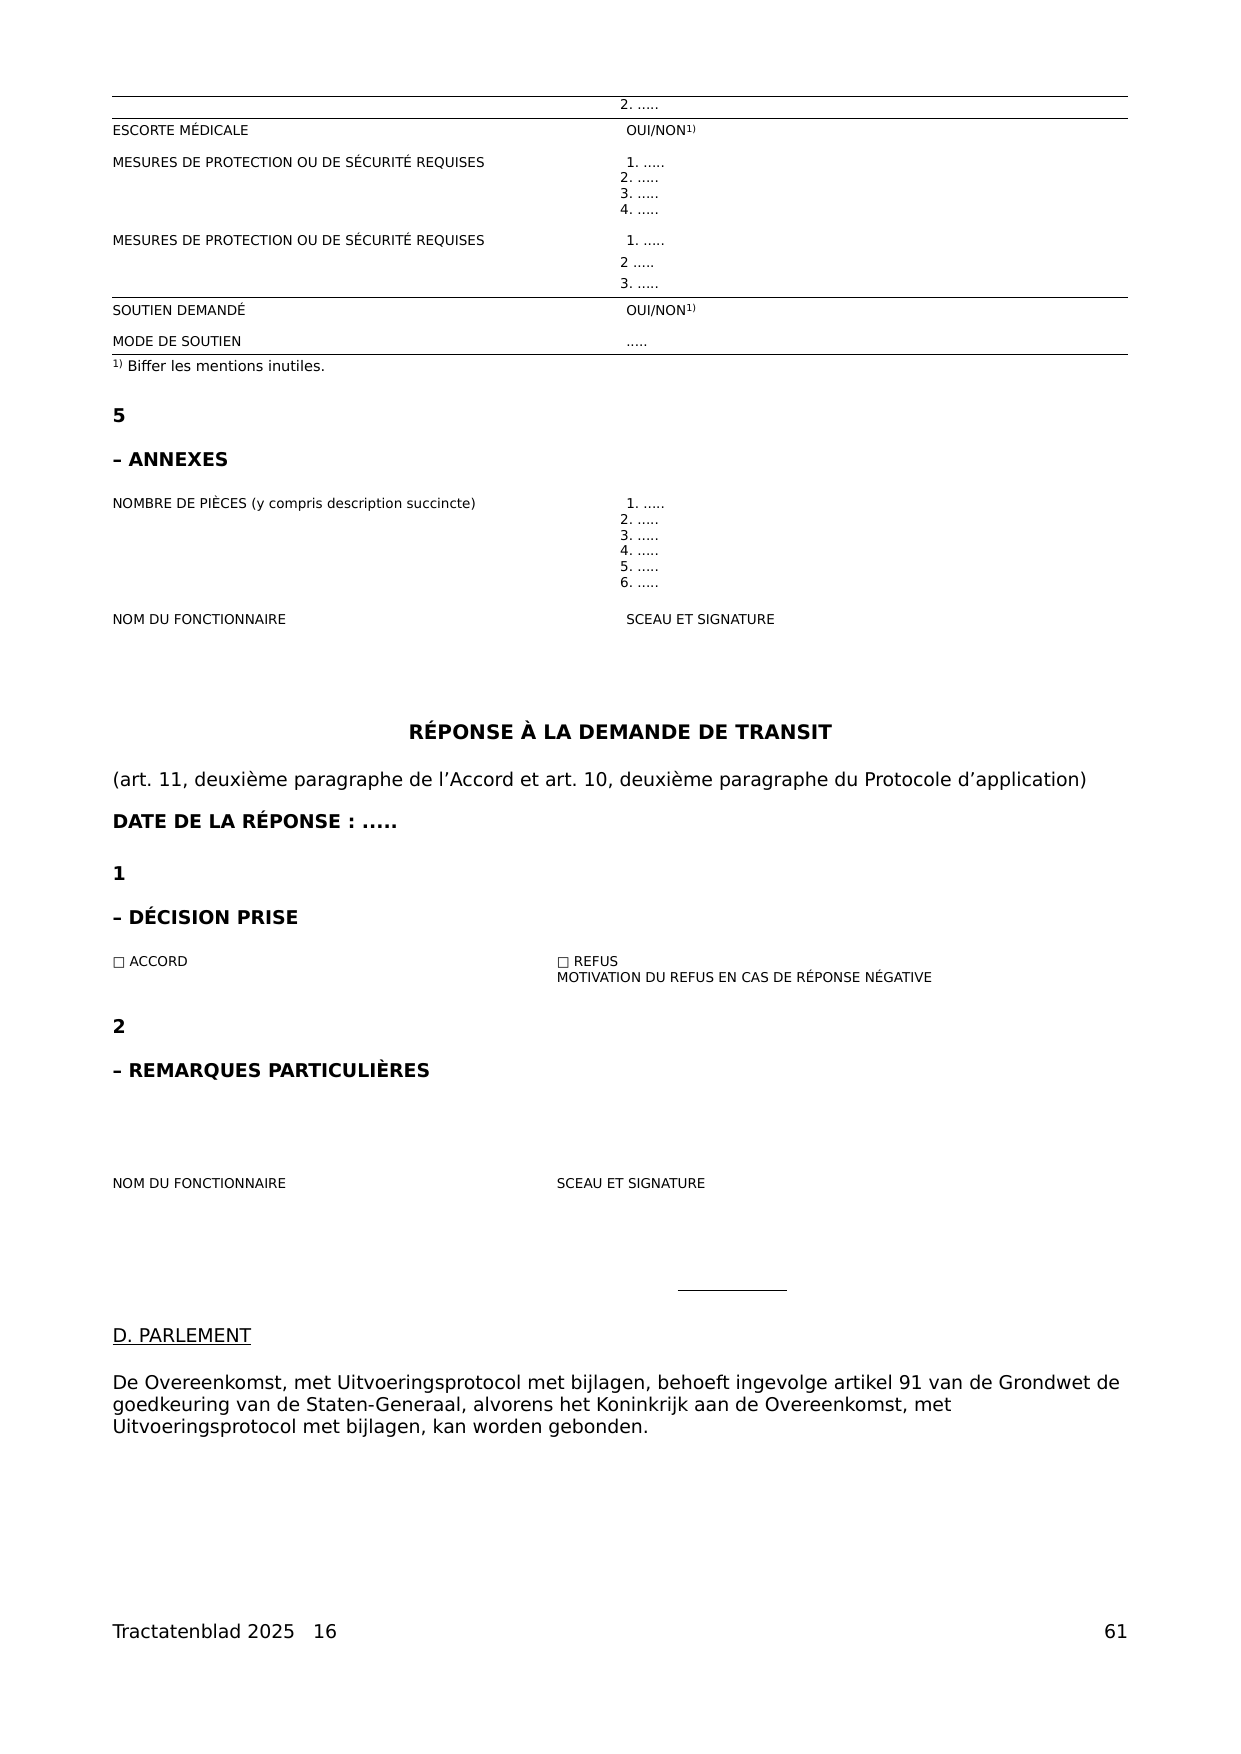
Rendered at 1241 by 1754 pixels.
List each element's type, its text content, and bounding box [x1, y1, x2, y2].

table_cell 2. ..... [620, 170, 1128, 186]
table_cell [112, 1191, 551, 1207]
table_cell MOTIVATION DU REFUS EN CAS DE RÉPONSE NÉGATIVE [551, 970, 1128, 986]
table_cell [620, 644, 1128, 659]
table_header NOM DU FONCTIONNAIRE [112, 1176, 551, 1191]
table_cell [620, 675, 1128, 691]
table_cell [112, 659, 620, 675]
table_cell [112, 675, 620, 691]
table_cell 5. ..... [620, 559, 1128, 574]
table_cell 1. ..... [620, 155, 1128, 170]
table_cell 3. ..... [620, 275, 1128, 297]
text DATE DE LA RÉPONSE : ..... [112, 811, 1128, 833]
table_cell [551, 1191, 1128, 1207]
table_cell [112, 1138, 1128, 1154]
table_cell 2 ..... [620, 254, 1128, 275]
table_cell 4. ..... [620, 543, 1128, 559]
subtitle 1 – DÉCISION PRISE [112, 863, 1128, 929]
table_cell MESURES DE PROTECTION OU DE SÉCURITÉ REQUISES [112, 233, 620, 297]
table_header NOM DU FONCTIONNAIRE [112, 612, 620, 628]
table_cell OUI/NON1) [620, 298, 1128, 318]
table_header [112, 1106, 1128, 1122]
table_cell MODE DE SOUTIEN [112, 334, 620, 354]
table_header SCEAU ET SIGNATURE [551, 1176, 1128, 1191]
table_cell [112, 1207, 551, 1223]
table_cell [112, 318, 1128, 334]
table_cell 2. ..... [620, 512, 1128, 527]
table_cell [112, 218, 1128, 233]
table_cell ESCORTE MÉDICALE [112, 119, 620, 139]
table_cell [620, 659, 1128, 675]
table_cell 1) Biffer les mentions inutiles. [112, 355, 1128, 375]
subtitle RÉPONSE À LA DEMANDE DE TRANSIT [112, 721, 1128, 744]
table_cell [112, 970, 551, 986]
table_cell [112, 97, 620, 117]
table_cell 2. ..... [620, 97, 1128, 117]
table_cell 4. ..... [620, 202, 1128, 217]
subtitle 2 – REMARQUES PARTICULIÈRES [112, 1016, 1128, 1081]
text (art. 11, deuxième paragraphe de l’Accord et art. 10, deuxième paragraphe du Protocole d’application) [112, 769, 1128, 791]
table_cell [551, 1207, 1128, 1223]
subtitle D. PARLEMENT [112, 1325, 1128, 1347]
text De Overeenkomst, met Uitvoeringsprotocol met bijlagen, behoeft ingevolge artikel 91 van de Grondwet de goedkeuring van de Staten-Generaal, alvorens het Koninkrijk aan de Overeenkomst, met Uitvoeringsprotocol met bijlagen, kan worden gebonden. [112, 1372, 1128, 1438]
table_cell 6. ..... [620, 575, 1128, 590]
table_header 1. ..... [620, 496, 1128, 512]
table_cell [112, 1122, 1128, 1138]
table_cell [112, 139, 1128, 154]
table_cell [112, 628, 620, 644]
table_header □ ACCORD [112, 954, 551, 970]
subtitle 5 – ANNEXES [112, 405, 1128, 471]
table_header SCEAU ET SIGNATURE [620, 612, 1128, 628]
table_cell SOUTIEN DEMANDÉ [112, 298, 620, 318]
table_cell 3. ..... [620, 528, 1128, 543]
table_cell 1. ..... [620, 233, 1128, 254]
table_cell [112, 644, 620, 659]
table_header □ REFUS [551, 954, 1128, 970]
table_cell ..... [620, 334, 1128, 354]
table_cell [620, 628, 1128, 644]
table_header NOMBRE DE PIÈCES (y compris description succincte) [112, 496, 620, 590]
table_cell OUI/NON1) [620, 119, 1128, 139]
table_cell MESURES DE PROTECTION OU DE SÉCURITÉ REQUISES [112, 155, 620, 217]
table_cell 3. ..... [620, 186, 1128, 202]
